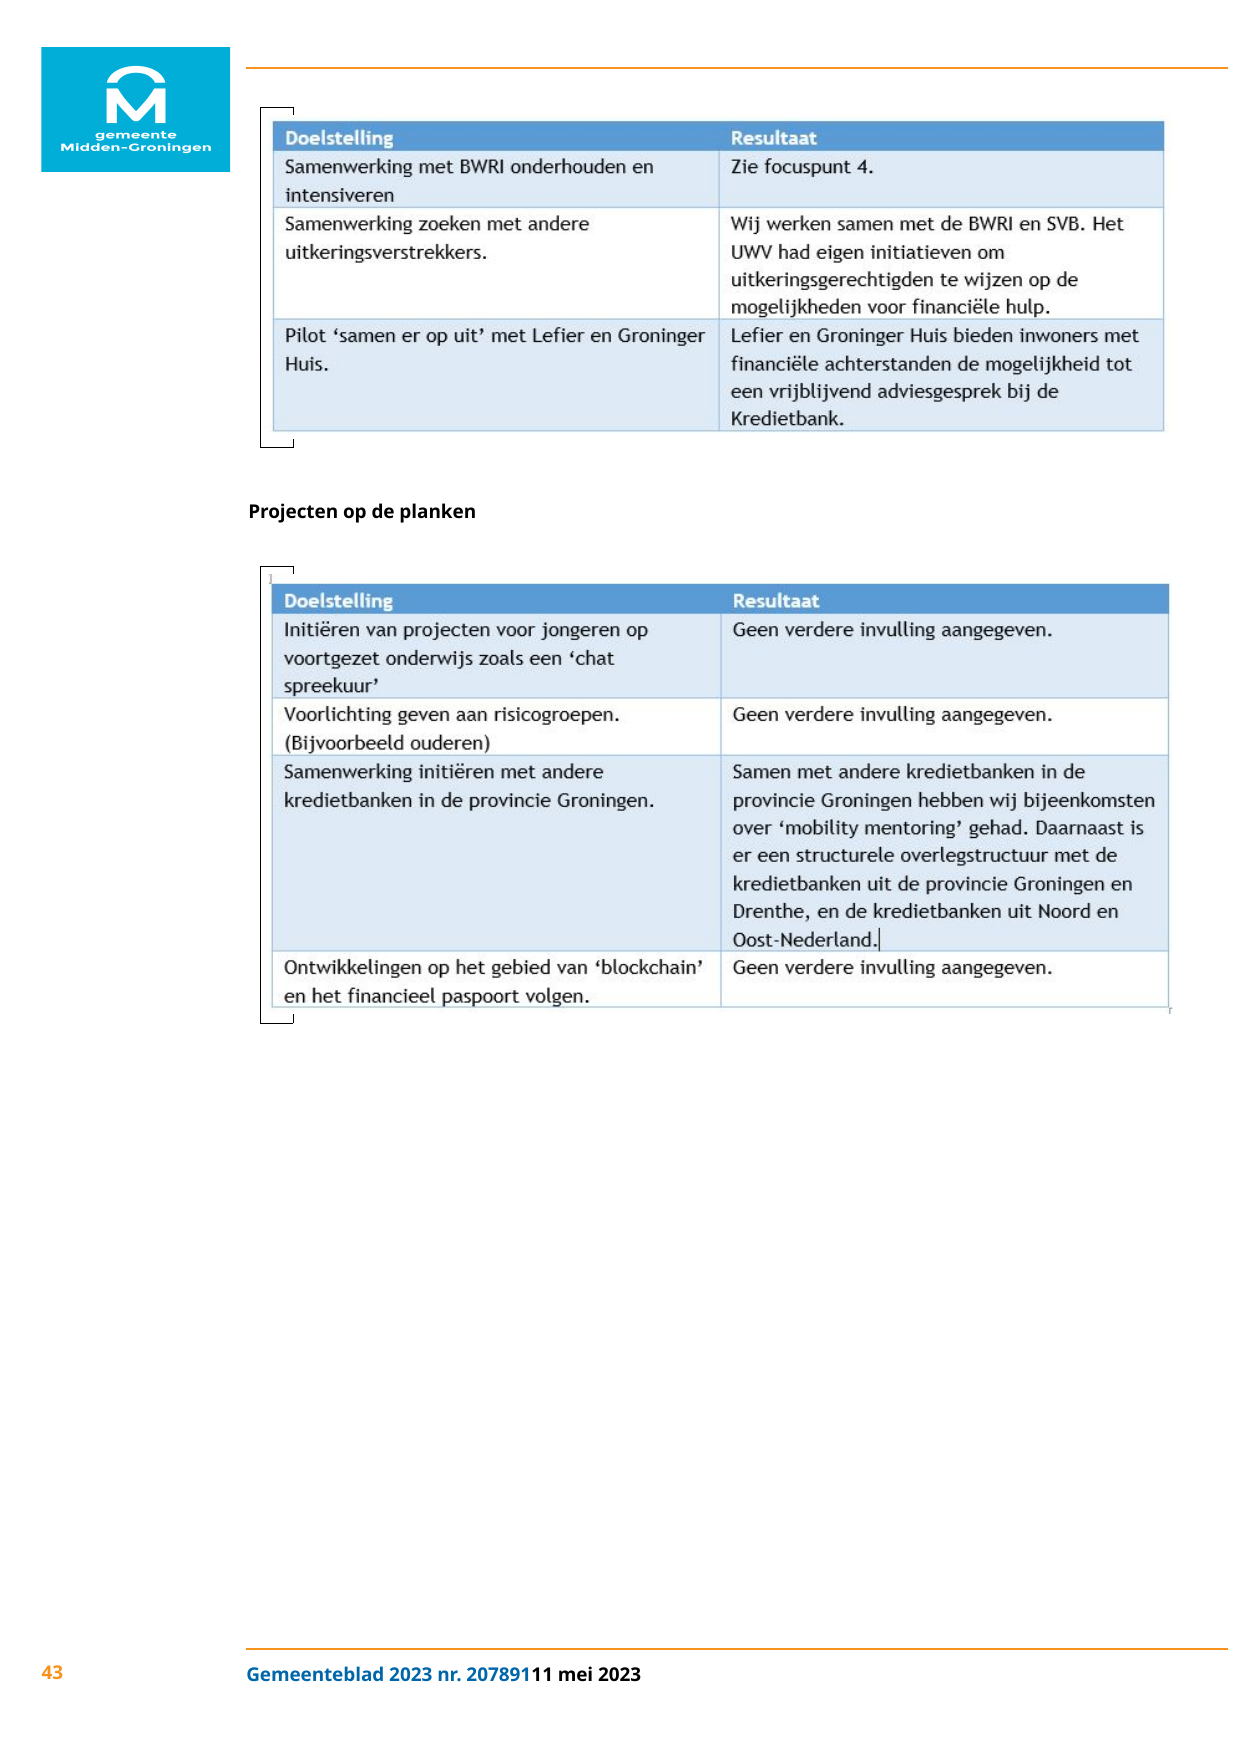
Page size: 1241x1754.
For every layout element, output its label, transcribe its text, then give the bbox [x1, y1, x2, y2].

picture [107, 89, 165, 122]
picture [184, 146, 190, 153]
picture [268, 115, 1173, 439]
picture [108, 66, 164, 82]
text Projecten op de planken [248, 498, 1152, 524]
picture [268, 574, 1173, 1014]
